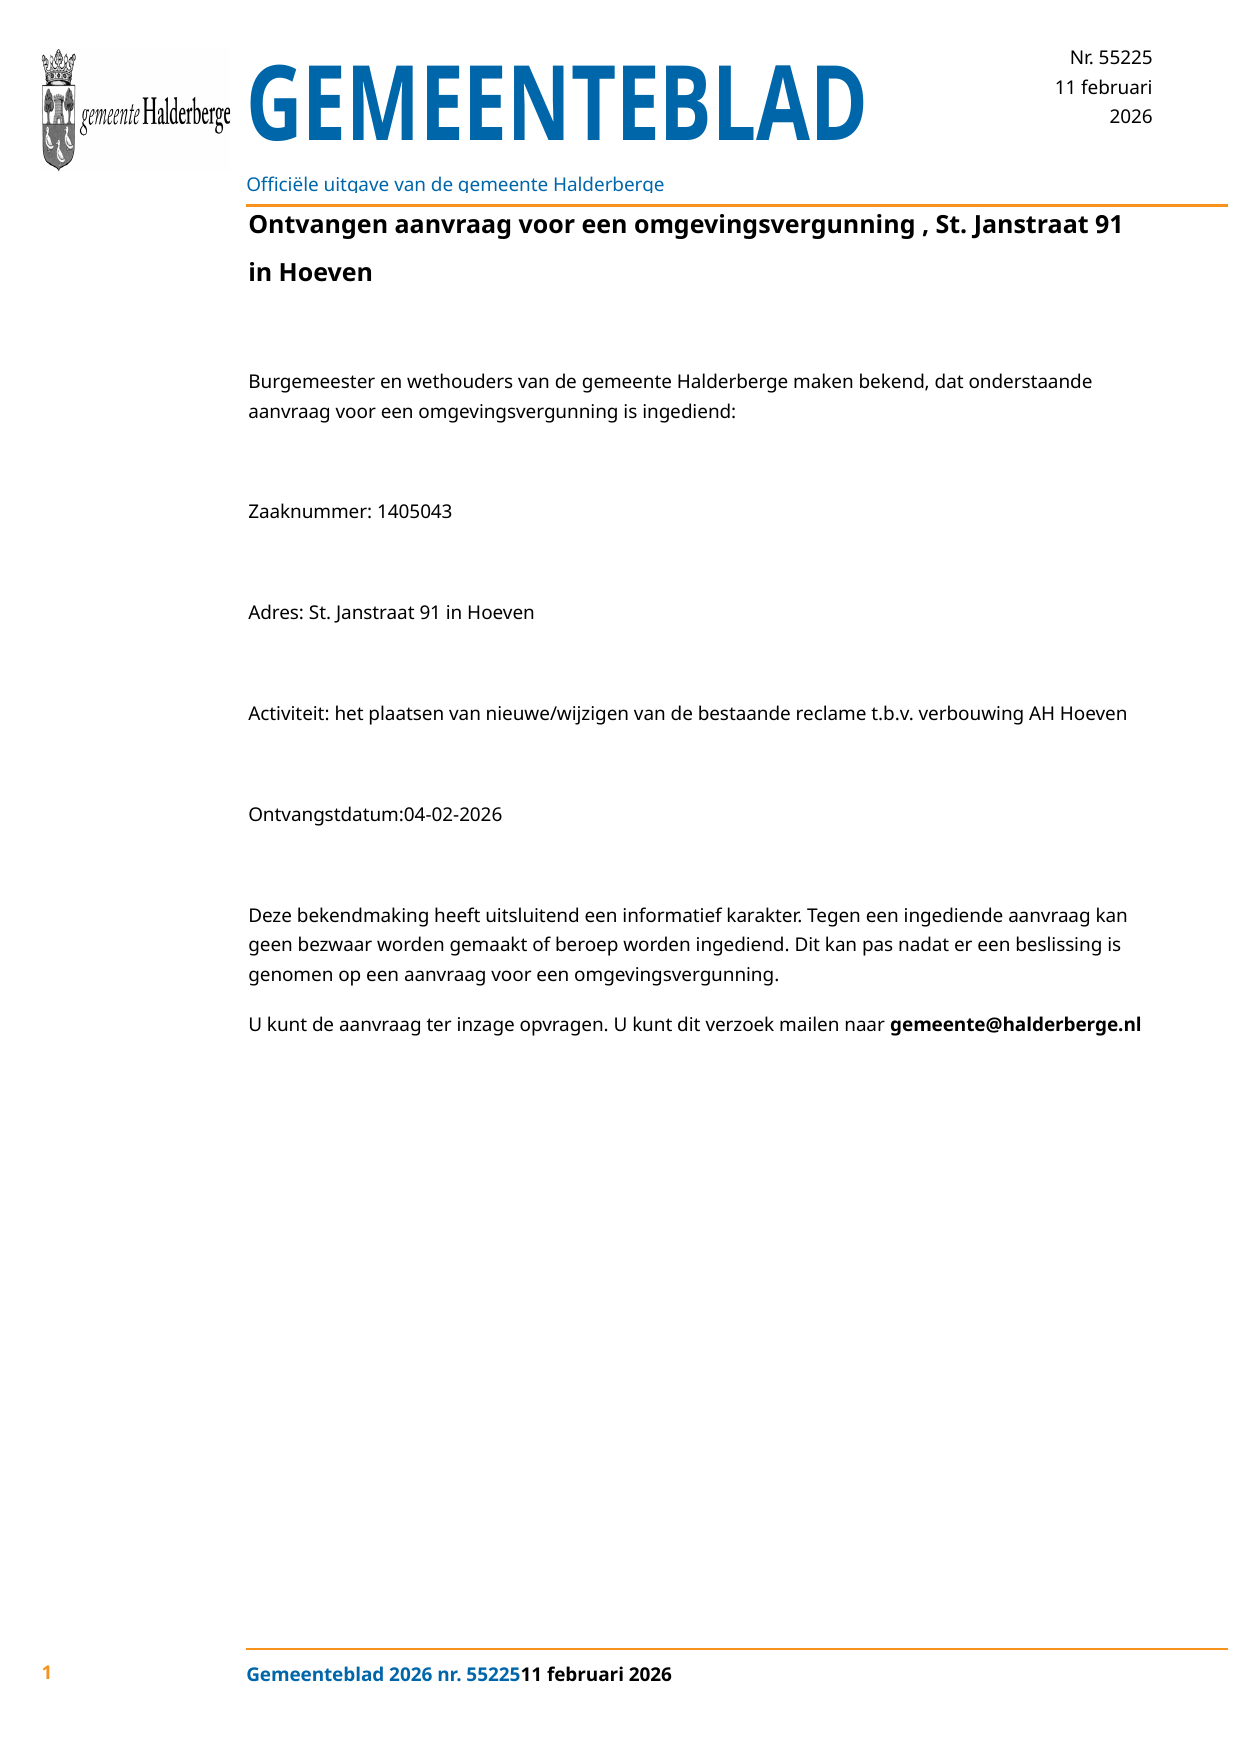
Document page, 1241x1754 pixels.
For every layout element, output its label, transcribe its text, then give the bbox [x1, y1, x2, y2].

text Adres: St. Janstraat 91 in Hoeven [248, 599, 1152, 625]
text U kunt de aanvraag ter inzage opvragen. U kunt dit verzoek mailen naar gemeente@halderberge.nl [248, 1012, 1152, 1037]
text Ontvangstdatum:04-02-2026 [248, 801, 1152, 827]
text Deze bekendmaking heeft uitsluitend een informatief karakter. Tegen een ingediende aanvraag kan geen bezwaar worden gemaakt of beroep worden ingediend. Dit kan pas nadat er een beslissing is genomen op een aanvraag voor een omgevingsvergunning. [248, 902, 1152, 987]
text Zaaknummer: 1405043 [248, 499, 1152, 524]
text Ontvangen aanvraag voor een omgevingsvergunning , St. Janstraat 91 in Hoeven [248, 207, 1152, 288]
text Burgemeester en wethouders van de gemeente Halderberge maken bekend, dat onderstaande aanvraag voor een omgevingsvergunning is ingediend: [248, 368, 1152, 424]
text Activiteit: het plaatsen van nieuwe/wijzigen van de bestaande reclame t.b.v. verbouwing AH Hoeven [248, 700, 1152, 726]
picture [41, 47, 231, 172]
